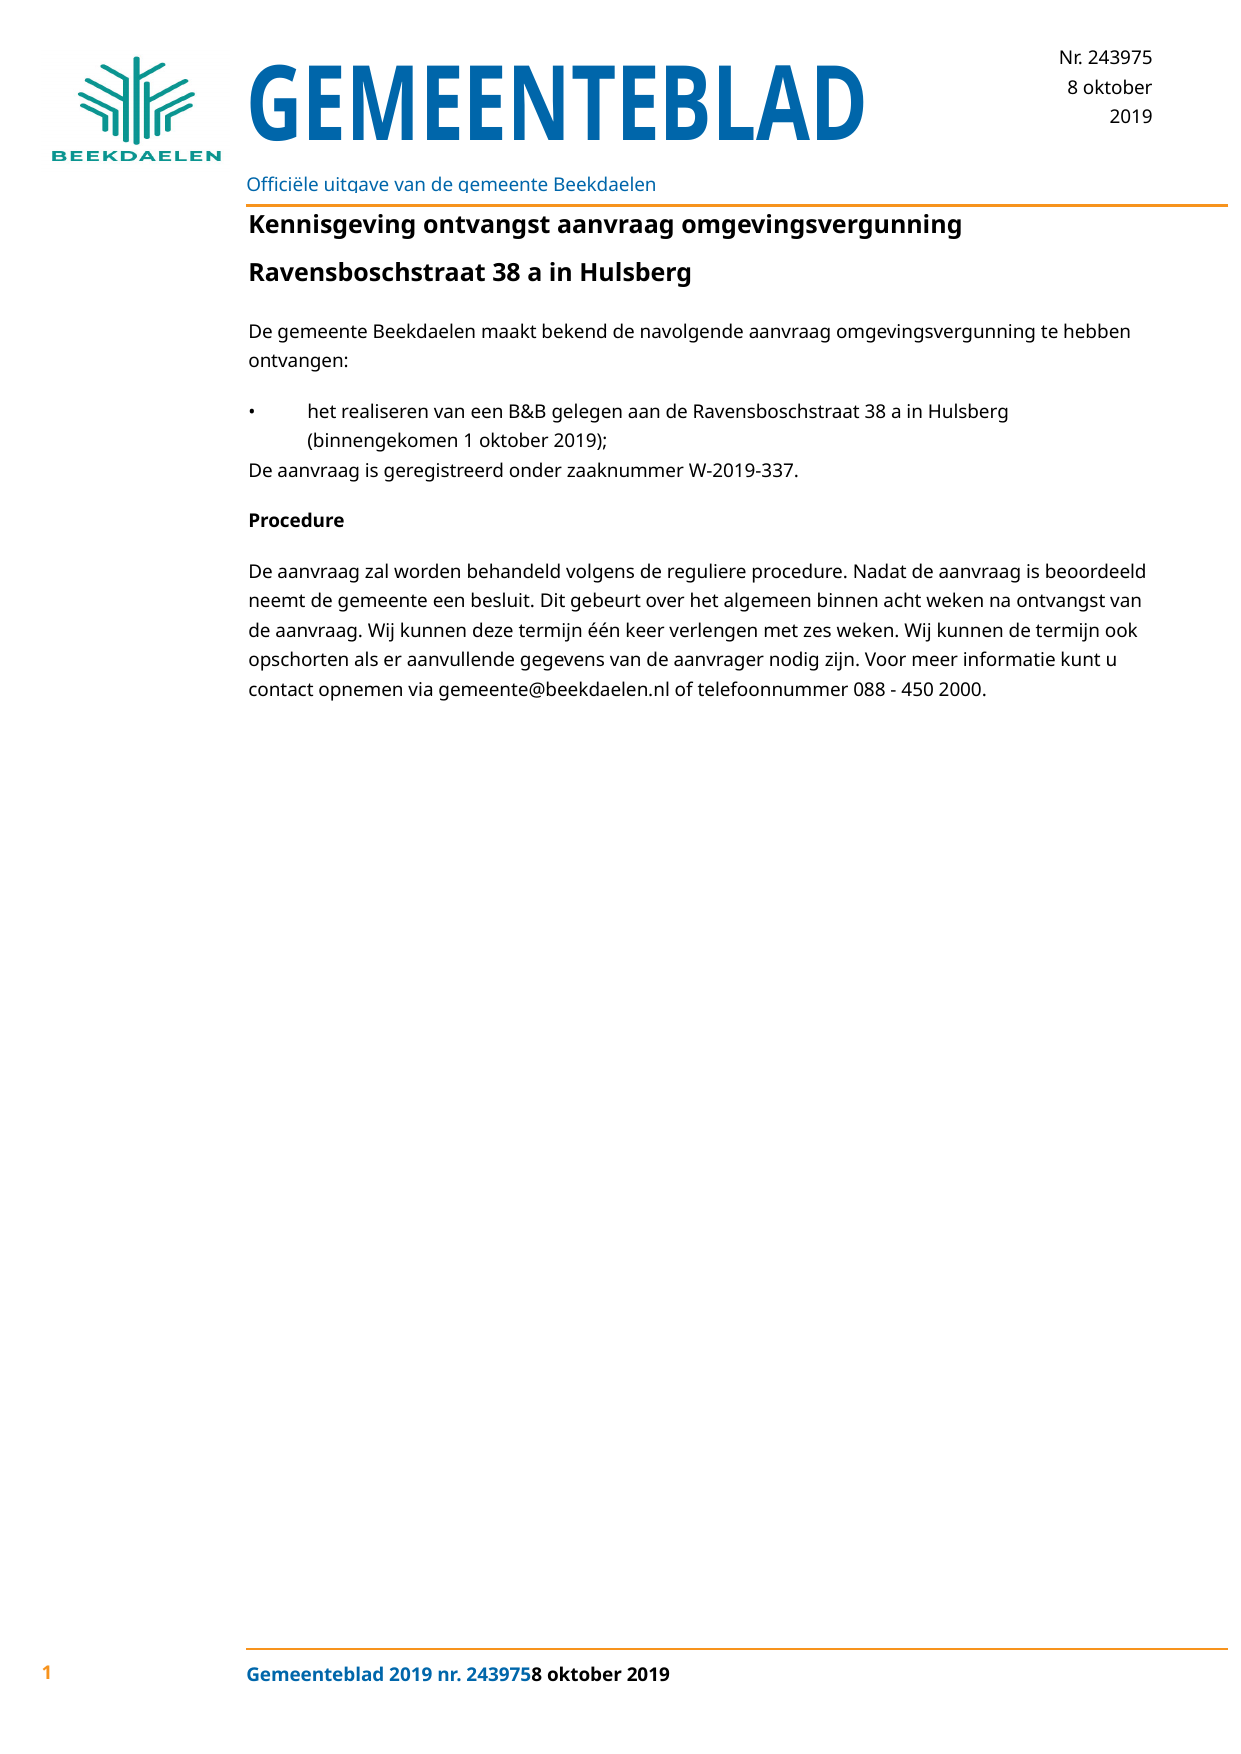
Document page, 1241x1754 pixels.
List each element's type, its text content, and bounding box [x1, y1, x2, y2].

list het realiseren van een B&B gelegen aan de Ravensboschstraat 38 a in Hulsberg (binnengekomen 1 oktober 2019); [248, 398, 1152, 453]
text De gemeente Beekdaelen maakt bekend de navolgende aanvraag omgevingsvergunning te hebben ontvangen: [248, 318, 1152, 373]
text De aanvraag zal worden behandeld volgens de reguliere procedure. Nadat de aanvraag is beoordeeld neemt de gemeente een besluit. Dit gebeurt over het algemeen binnen acht weken na ontvangst van de aanvraag. Wij kunnen deze termijn één keer verlengen met zes weken. Wij kunnen de termijn ook opschorten als er aanvullende gegevens van de aanvrager nodig zijn. Voor meer informatie kunt u contact opnemen via gemeente@beekdaelen.nl of telefoonnummer 088 - 450 2000. [248, 558, 1152, 702]
picture [41, 47, 231, 172]
text Procedure [248, 507, 1152, 533]
text Kennisgeving ontvangst aanvraag omgevingsvergunning Ravensboschstraat 38 a in Hulsberg [248, 207, 1152, 288]
text De aanvraag is geregistreerd onder zaaknummer W-2019-337. [248, 457, 1152, 483]
